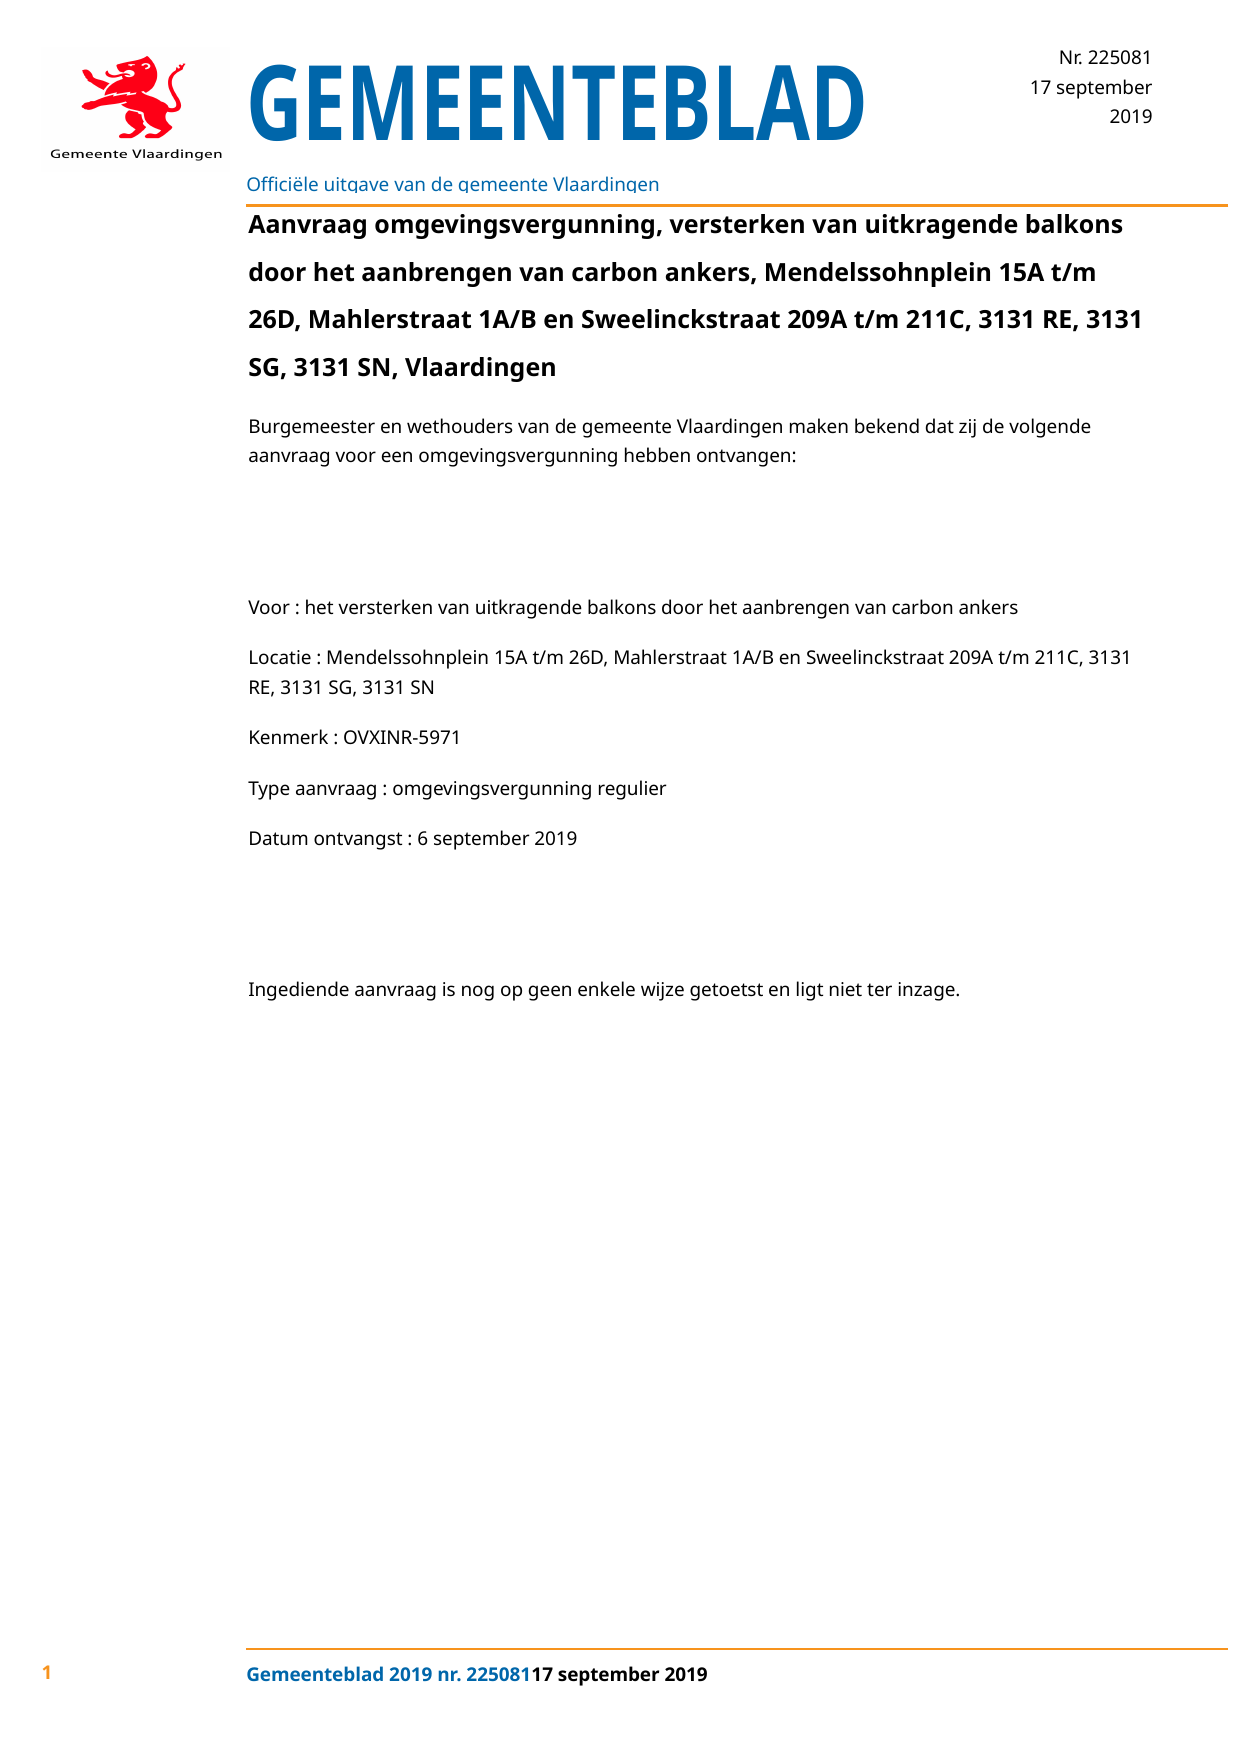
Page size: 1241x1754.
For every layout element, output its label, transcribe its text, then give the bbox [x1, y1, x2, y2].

text Kenmerk : OVXINR-5971 [248, 724, 1152, 750]
picture [41, 47, 231, 172]
text Burgemeester en wethouders van de gemeente Vlaardingen maken bekend dat zij de volgende aanvraag voor een omgevingsvergunning hebben ontvangen: [248, 413, 1152, 468]
text Aanvraag omgevingsvergunning, versterken van uitkragende balkons door het aanbrengen van carbon ankers, Mendelssohnplein 15A t/m 26D, Mahlerstraat 1A/B en Sweelinckstraat 209A t/m 211C, 3131 RE, 3131 SG, 3131 SN, Vlaardingen [248, 207, 1152, 384]
text Datum ontvangst : 6 september 2019 [248, 825, 1152, 851]
text Type aanvraag : omgevingsvergunning regulier [248, 775, 1152, 801]
text Voor : het versterken van uitkragende balkons door het aanbrengen van carbon ankers [248, 594, 1152, 620]
text Locatie : Mendelssohnplein 15A t/m 26D, Mahlerstraat 1A/B en Sweelinckstraat 209A t/m 211C, 3131 RE, 3131 SG, 3131 SN [248, 644, 1152, 700]
text Ingediende aanvraag is nog op geen enkele wijze getoetst en ligt niet ter inzage. [248, 976, 1152, 1002]
